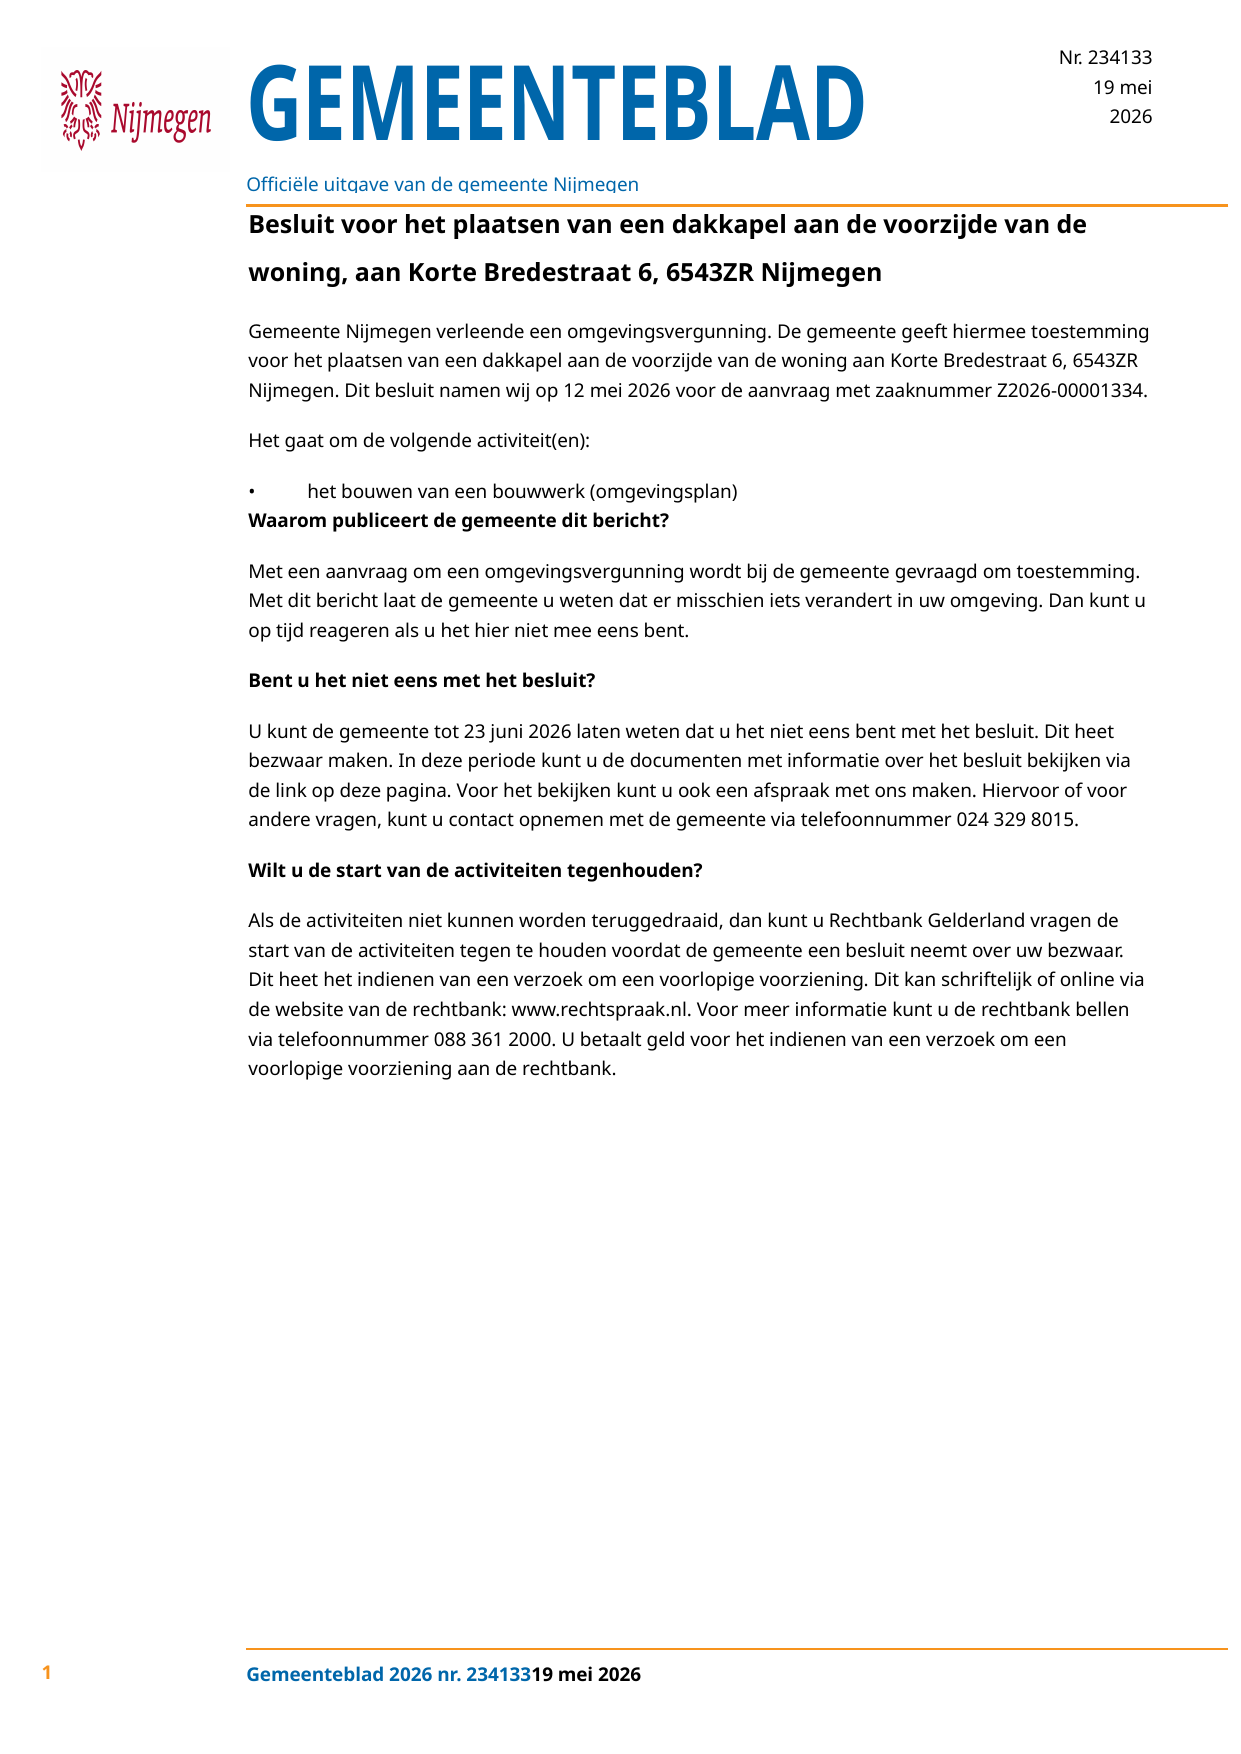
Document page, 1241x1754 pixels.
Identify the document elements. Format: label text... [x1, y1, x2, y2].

text U kunt de gemeente tot 23 juni 2026 laten weten dat u het niet eens bent met het besluit. Dit heet bezwaar maken. In deze periode kunt u de documenten met informatie over het besluit bekijken via de link op deze pagina. Voor het bekijken kunt u ook een afspraak met ons maken. Hiervoor of voor andere vragen, kunt u contact opnemen met de gemeente via telefoonnummer 024 329 8015. [248, 718, 1152, 832]
text Waarom publiceert de gemeente dit bericht? [248, 507, 1152, 533]
text Gemeente Nijmegen verleende een omgevingsvergunning. De gemeente geeft hiermee toestemming voor het plaatsen van een dakkapel aan de voorzijde van de woning aan Korte Bredestraat 6, 6543ZR Nijmegen. Dit besluit namen wij op 12 mei 2026 voor de aanvraag met zaaknummer Z2026-00001334. [248, 318, 1152, 403]
list het bouwen van een bouwwerk (omgevingsplan) [248, 478, 1152, 504]
text Besluit voor het plaatsen van een dakkapel aan de voorzijde van de woning, aan Korte Bredestraat 6, 6543ZR Nijmegen [248, 207, 1152, 288]
text Met een aanvraag om een omgevingsvergunning wordt bij de gemeente gevraagd om toestemming. Met dit bericht laat de gemeente u weten dat er misschien iets verandert in uw omgeving. Dan kunt u op tijd reageren als u het hier niet mee eens bent. [248, 558, 1152, 643]
text Als de activiteiten niet kunnen worden teruggedraaid, dan kunt u Rechtbank Gelderland vragen de start van de activiteiten tegen te houden voordat de gemeente een besluit neemt over uw bezwaar. Dit heet het indienen van een verzoek om een voorlopige voorziening. Dit kan schriftelijk of online via de website van de rechtbank: www.rechtspraak.nl. Voor meer informatie kunt u de rechtbank bellen via telefoonnummer 088 361 2000. U betaalt geld voor het indienen van een verzoek om een voorlopige voorziening aan de rechtbank. [248, 907, 1152, 1081]
text Wilt u de start van de activiteiten tegenhouden? [248, 857, 1152, 883]
picture [41, 47, 231, 172]
text Het gaat om de volgende activiteit(en): [248, 427, 1152, 453]
text Bent u het niet eens met het besluit? [248, 667, 1152, 693]
